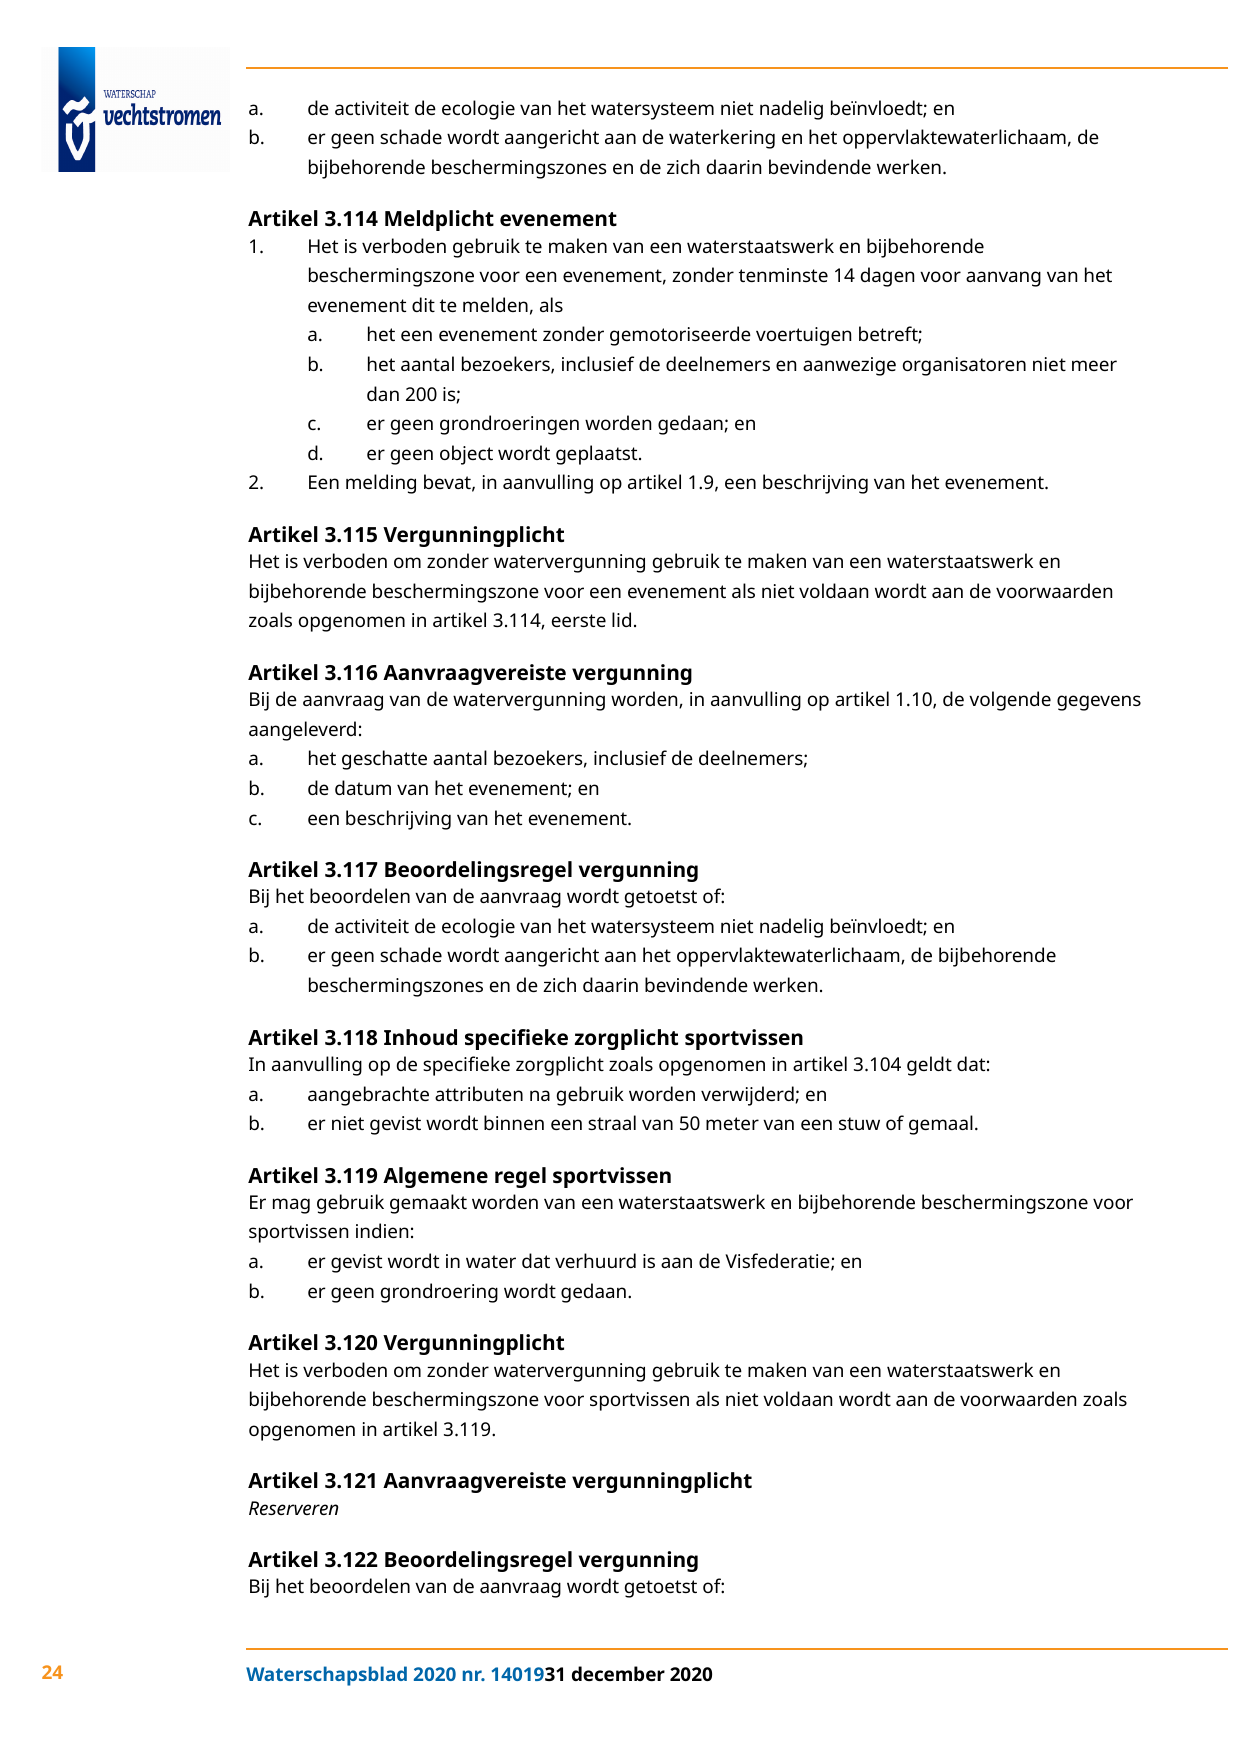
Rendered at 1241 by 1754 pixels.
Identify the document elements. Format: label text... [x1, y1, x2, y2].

text Artikel 3.122 Beoordelingsregel vergunning [248, 1545, 1152, 1574]
text Artikel 3.119 Algemene regel sportvissen [248, 1161, 1152, 1189]
list er niet gevist wordt binnen een straal van 50 meter van een stuw of gemaal. [248, 1110, 1152, 1136]
list er gevist wordt in water dat verhuurd is aan de Visfederatie; en [248, 1248, 1152, 1274]
text Artikel 3.116 Aanvraagvereiste vergunning [248, 658, 1152, 686]
text Er mag gebruik gemaakt worden van een waterstaatswerk en bijbehorende beschermingszone voor sportvissen indien: [248, 1189, 1152, 1244]
list het aantal bezoekers, inclusief de deelnemers en aanwezige organisatoren niet meer dan 200 is; [307, 351, 1152, 406]
list er geen grondroeringen worden gedaan; en [307, 410, 1152, 436]
text Artikel 3.117 Beoordelingsregel vergunning [248, 855, 1152, 883]
list aangebrachte attributen na gebruik worden verwijderd; en [248, 1081, 1152, 1106]
list Het is verboden gebruik te maken van een waterstaatswerk en bijbehorende beschermingszone voor een evenement, zonder tenminste 14 dagen voor aanvang van het evenement dit te melden, als [248, 233, 1152, 318]
list een beschrijving van het evenement. [248, 805, 1152, 830]
text Artikel 3.118 Inhoud specifieke zorgplicht sportvissen [248, 1023, 1152, 1051]
list er geen schade wordt aangericht aan het oppervlaktewaterlichaam, de bijbehorende beschermingszones en de zich daarin bevindende werken. [248, 943, 1152, 998]
text Artikel 3.115 Vergunningplicht [248, 520, 1152, 548]
text Artikel 3.121 Aanvraagvereiste vergunningplicht [248, 1466, 1152, 1495]
text In aanvulling op de specifieke zorgplicht zoals opgenomen in artikel 3.104 geldt dat: [248, 1051, 1152, 1077]
list Een melding bevat, in aanvulling op artikel 1.9, een beschrijving van het evenement. [248, 469, 1152, 495]
list het geschatte aantal bezoekers, inclusief de deelnemers; [248, 746, 1152, 771]
list er geen grondroering wordt gedaan. [248, 1278, 1152, 1304]
text Het is verboden om zonder watervergunning gebruik te maken van een waterstaatswerk en bijbehorende beschermingszone voor sportvissen als niet voldaan wordt aan de voorwaarden zoals opgenomen in artikel 3.119. [248, 1357, 1152, 1442]
picture [41, 47, 231, 172]
text Artikel 3.120 Vergunningplicht [248, 1328, 1152, 1357]
list de activiteit de ecologie van het watersysteem niet nadelig beïnvloedt; en [248, 913, 1152, 939]
list de activiteit de ecologie van het watersysteem niet nadelig beïnvloedt; en [248, 95, 1152, 121]
text Reserveren [248, 1495, 1152, 1521]
text Bij het beoordelen van de aanvraag wordt getoetst of: [248, 1574, 1152, 1599]
text Bij de aanvraag van de watervergunning worden, in aanvulling op artikel 1.10, de volgende gegevens aangeleverd: [248, 686, 1152, 742]
text Artikel 3.114 Meldplicht evenement [248, 204, 1152, 233]
list de datum van het evenement; en [248, 775, 1152, 801]
text Bij het beoordelen van de aanvraag wordt getoetst of: [248, 883, 1152, 909]
list er geen schade wordt aangericht aan de waterkering en het oppervlaktewaterlichaam, de bijbehorende beschermingszones en de zich daarin bevindende werken. [248, 124, 1152, 180]
list er geen object wordt geplaatst. [307, 440, 1152, 466]
text Het is verboden om zonder watervergunning gebruik te maken van een waterstaatswerk en bijbehorende beschermingszone voor een evenement als niet voldaan wordt aan de voorwaarden zoals opgenomen in artikel 3.114, eerste lid. [248, 548, 1152, 633]
list het een evenement zonder gemotoriseerde voertuigen betreft; [307, 322, 1152, 347]
